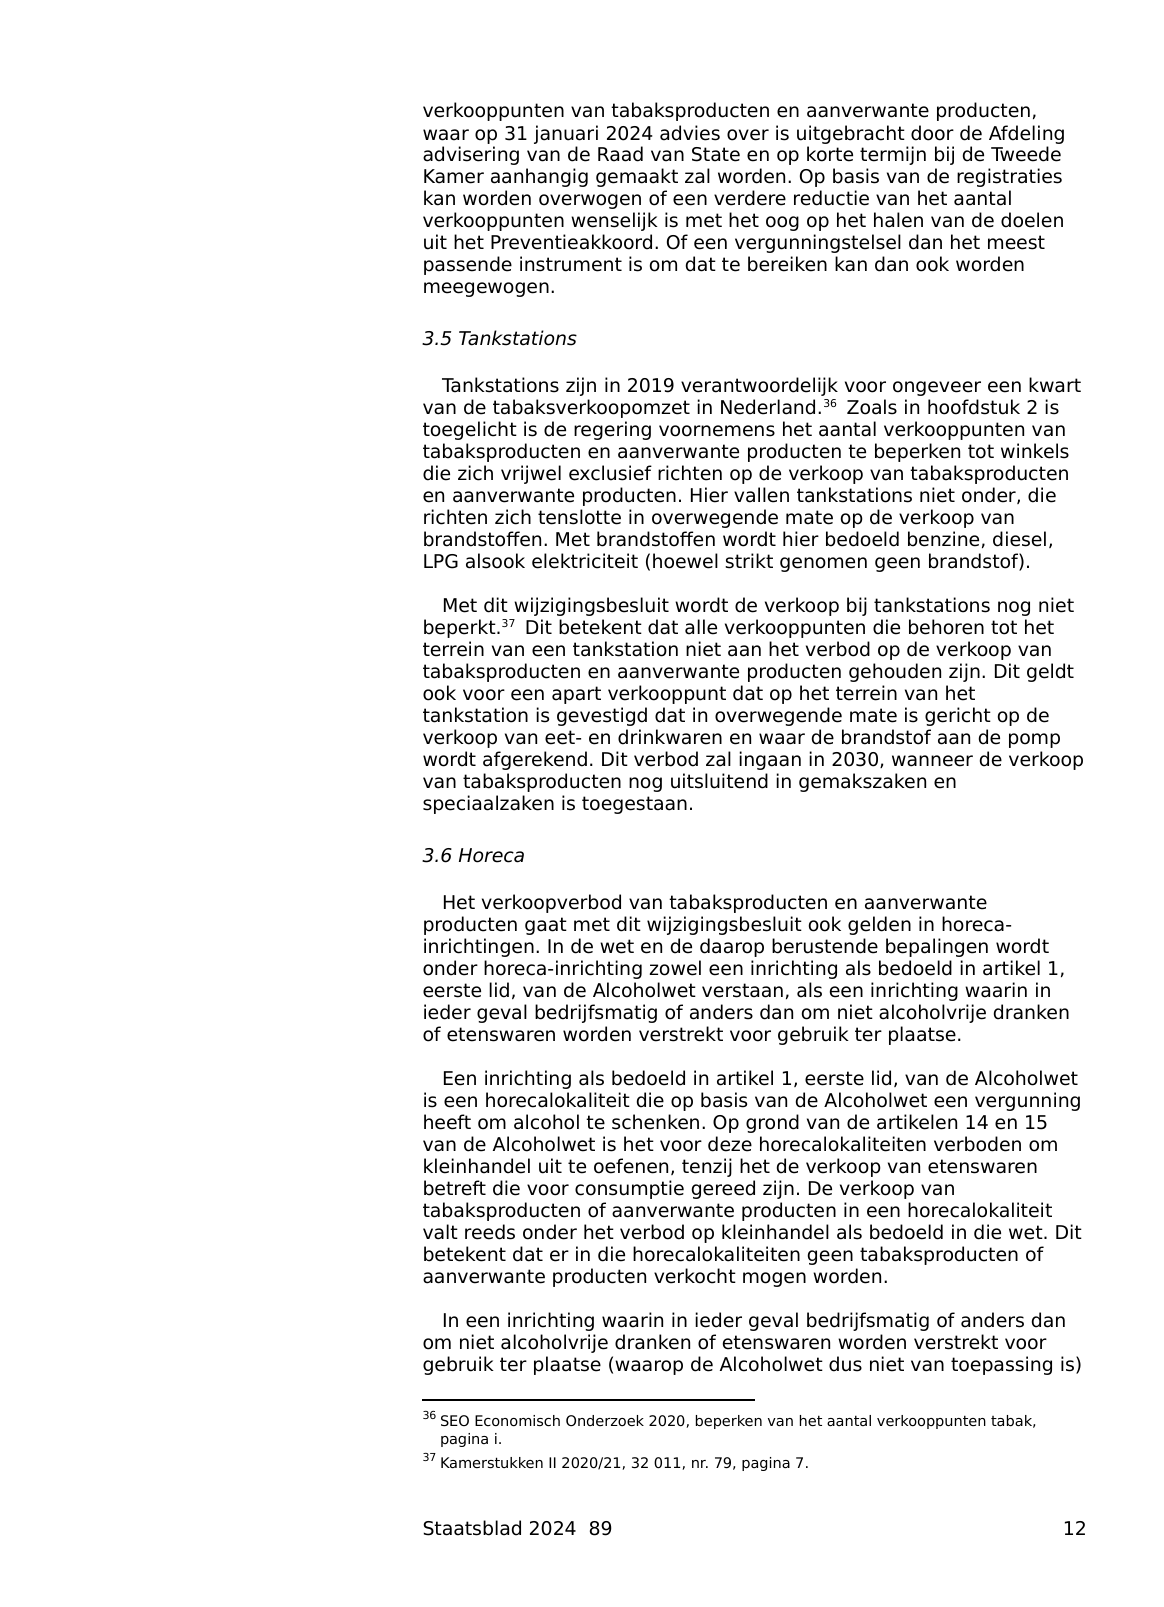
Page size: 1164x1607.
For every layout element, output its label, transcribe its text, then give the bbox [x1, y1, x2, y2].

text verkooppunten van tabaksproducten en aanverwante producten, waar op 31 januari 2024 advies over is uitgebracht door de Afdeling advisering van de Raad van State en op korte termijn bij de Tweede Kamer aanhangig gemaakt zal worden. Op basis van de registraties kan worden overwogen of een verdere reductie van het aantal verkooppunten wenselijk is met het oog op het halen van de doelen uit het Preventieakkoord. Of een vergunningstelsel dan het meest passende instrument is om dat te bereiken kan dan ook worden meegewogen. [422, 100, 1087, 298]
text Met dit wijzigingsbesluit wordt de verkoop bij tankstations nog niet beperkt. Dit betekent dat alle verkooppunten die behoren tot het terrein van een tankstation niet aan het verbod op de verkoop van tabaksproducten en aanverwante producten gehouden zijn. Dit geldt ook voor een apart verkooppunt dat op het terrein van het tankstation is gevestigd dat in overwegende mate is gericht op de verkoop van eet- en drinkwaren en waar de brandstof aan de pomp wordt afgerekend. Dit verbod zal ingaan in 2030, wanneer de verkoop van tabaksproducten nog uitsluitend in gemakszaken en speciaalzaken is toegestaan. [422, 595, 1087, 815]
subtitle 3.6 Horeca [422, 845, 1087, 867]
text SEO Economisch Onderzoek 2020, beperken van het aantal verkooppunten tabak, pagina i. [422, 1409, 1087, 1448]
text In een inrichting waarin in ieder geval bedrijfsmatig of anders dan om niet alcoholvrije dranken of etenswaren worden verstrekt voor gebruik ter plaatse (waarop de Alcoholwet dus niet van toepassing is) [422, 1310, 1087, 1376]
text Het verkoopverbod van tabaksproducten en aanverwante producten gaat met dit wijzigingsbesluit ook gelden in horeca-inrichtingen. In de wet en de daarop berustende bepalingen wordt onder horeca-inrichting zowel een inrichting als bedoeld in artikel 1, eerste lid, van de Alcoholwet verstaan, als een inrichting waarin in ieder geval bedrijfsmatig of anders dan om niet alcoholvrije dranken of etenswaren worden verstrekt voor gebruik ter plaatse. [422, 892, 1087, 1046]
text Een inrichting als bedoeld in artikel 1, eerste lid, van de Alcoholwet is een horecalokaliteit die op basis van de Alcoholwet een vergunning heeft om alcohol te schenken. Op grond van de artikelen 14 en 15 van de Alcoholwet is het voor deze horecalokaliteiten verboden om kleinhandel uit te oefenen, tenzij het de verkoop van etenswaren betreft die voor consumptie gereed zijn. De verkoop van tabaksproducten of aanverwante producten in een horecalokaliteit valt reeds onder het verbod op kleinhandel als bedoeld in die wet. Dit betekent dat er in die horecalokaliteiten geen tabaksproducten of aanverwante producten verkocht mogen worden. [422, 1068, 1087, 1288]
subtitle 3.5 Tankstations [422, 328, 1087, 350]
text Kamerstukken II 2020/21, 32 011, nr. 79, pagina 7. [422, 1451, 1087, 1473]
text Tankstations zijn in 2019 verantwoordelijk voor ongeveer een kwart van de tabaksverkoopomzet in Nederland. Zoals in hoofdstuk 2 is toegelicht is de regering voornemens het aantal verkooppunten van tabaksproducten en aanverwante producten te beperken tot winkels die zich vrijwel exclusief richten op de verkoop van tabaksproducten en aanverwante producten. Hier vallen tankstations niet onder, die richten zich tenslotte in overwegende mate op de verkoop van brandstoffen. Met brandstoffen wordt hier bedoeld benzine, diesel, LPG alsook elektriciteit (hoewel strikt genomen geen brandstof). [422, 375, 1087, 573]
